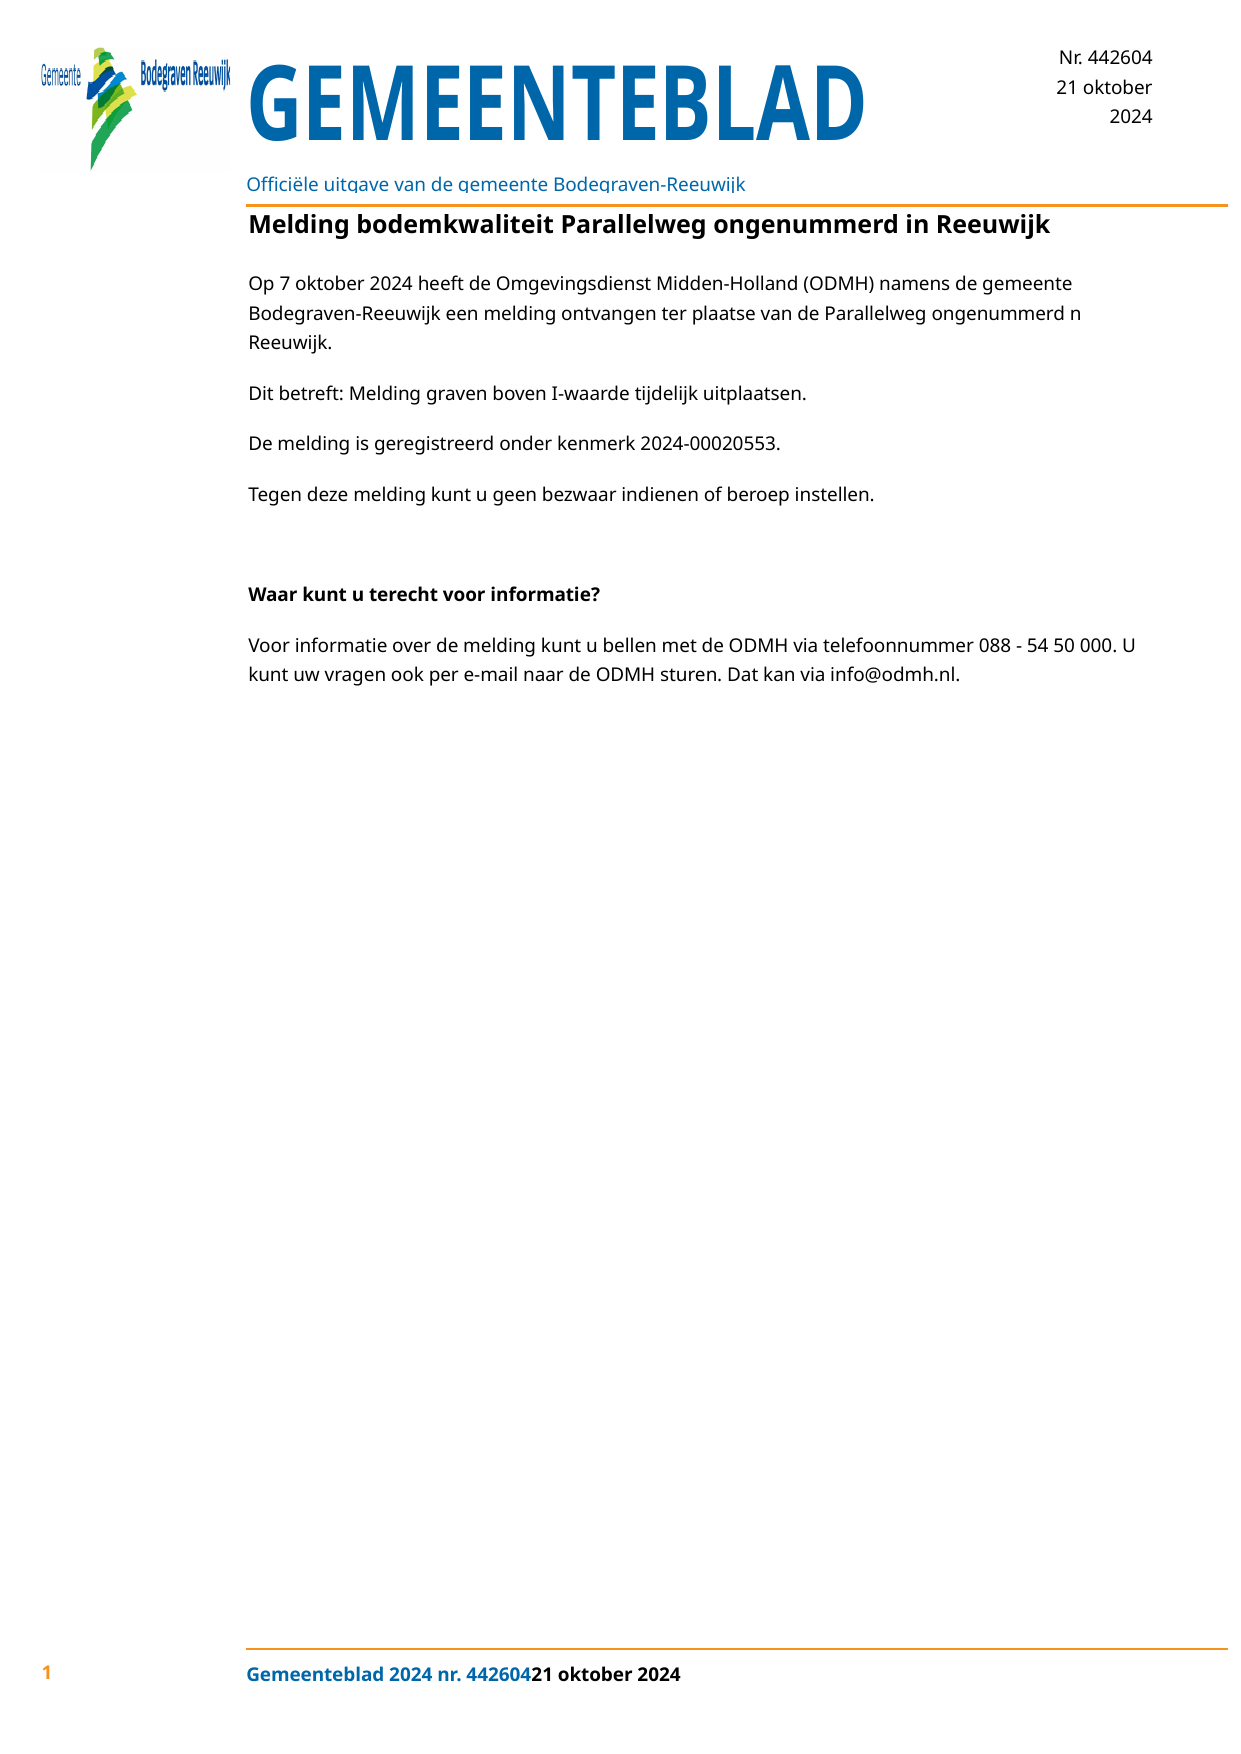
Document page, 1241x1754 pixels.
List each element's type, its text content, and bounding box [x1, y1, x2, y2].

text Dit betreft: Melding graven boven I-waarde tijdelijk uitplaatsen. [248, 380, 1152, 406]
text Waar kunt u terecht voor informatie? [248, 582, 1152, 607]
text Voor informatie over de melding kunt u bellen met de ODMH via telefoonnummer 088 - 54 50 000. U kunt uw vragen ook per e-mail naar de ODMH sturen. Dat kan via info@odmh.nl. [248, 632, 1152, 687]
text De melding is geregistreerd onder kenmerk 2024-00020553. [248, 430, 1152, 456]
picture [41, 47, 231, 172]
text Melding bodemkwaliteit Parallelweg ongenummerd in Reeuwijk [248, 207, 1152, 241]
text Tegen deze melding kunt u geen bezwaar indienen of beroep instellen. [248, 481, 1152, 506]
text Op 7 oktober 2024 heeft de Omgevingsdienst Midden-Holland (ODMH) namens de gemeente Bodegraven-Reeuwijk een melding ontvangen ter plaatse van de Parallelweg ongenummerd n Reeuwijk. [248, 270, 1152, 355]
